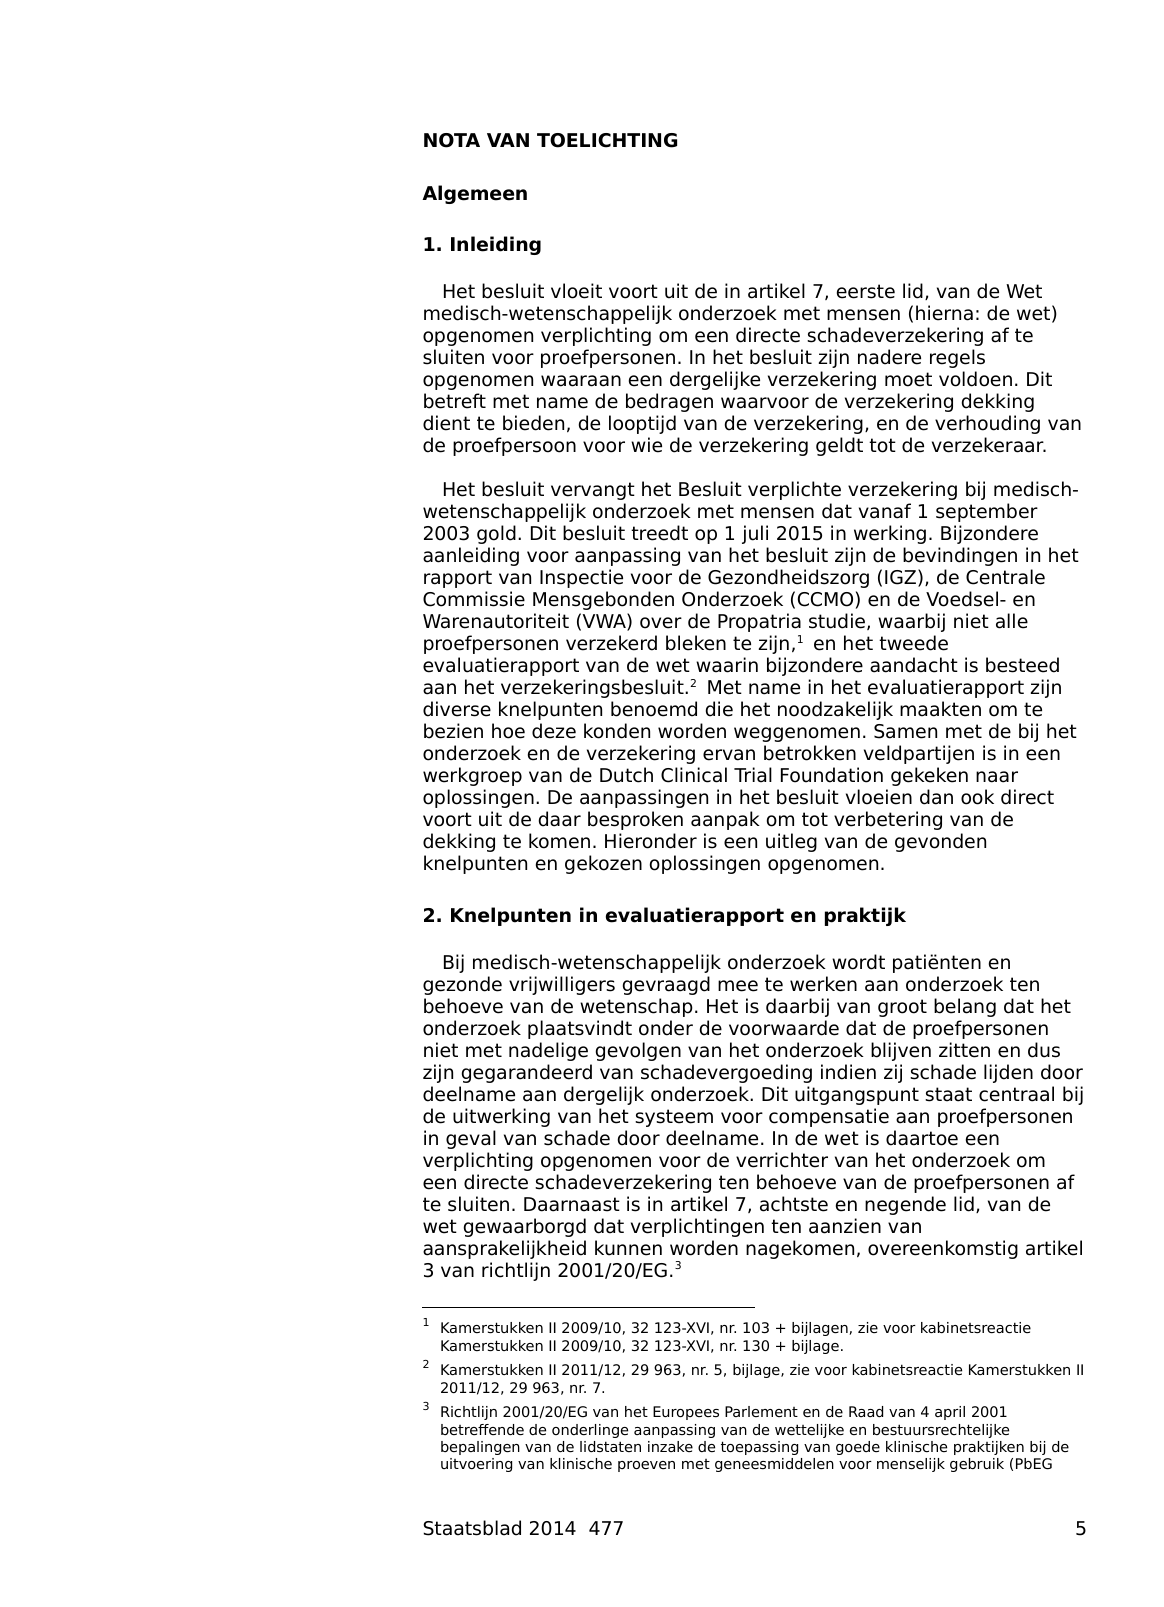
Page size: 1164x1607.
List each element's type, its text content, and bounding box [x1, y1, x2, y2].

text Het besluit vloeit voort uit de in artikel 7, eerste lid, van de Wet medisch-wetenschappelijk onderzoek met mensen (hierna: de wet) opgenomen verplichting om een directe schadeverzekering af te sluiten voor proefpersonen. In het besluit zijn nadere regels opgenomen waaraan een dergelijke verzekering moet voldoen. Dit betreft met name de bedragen waarvoor de verzekering dekking dient te bieden, de looptijd van de verzekering, en de verhouding van de proefpersoon voor wie de verzekering geldt tot de verzekeraar. [422, 281, 1087, 457]
text Kamerstukken II 2011/12, 29 963, nr. 5, bijlage, zie voor kabinetsreactie Kamerstukken II 2011/12, 29 963, nr. 7. [422, 1358, 1087, 1397]
subtitle 2. Knelpunten in evaluatierapport en praktijk [422, 905, 1087, 927]
text Bij medisch-wetenschappelijk onderzoek wordt patiënten en gezonde vrijwilligers gevraagd mee te werken aan onderzoek ten behoeve van de wetenschap. Het is daarbij van groot belang dat het onderzoek plaatsvindt onder de voorwaarde dat de proefpersonen niet met nadelige gevolgen van het onderzoek blijven zitten en dus zijn gegarandeerd van schadevergoeding indien zij schade lijden door deelname aan dergelijk onderzoek. Dit uitgangspunt staat centraal bij de uitwerking van het systeem voor compensatie aan proefpersonen in geval van schade door deelname. In de wet is daartoe een verplichting opgenomen voor de verrichter van het onderzoek om een directe schadeverzekering ten behoeve van de proefpersonen af te sluiten. Daarnaast is in artikel 7, achtste en negende lid, van de wet gewaarborgd dat verplichtingen ten aanzien van aansprakelijkheid kunnen worden nagekomen, overeenkomstig artikel 3 van richtlijn 2001/20/EG. [422, 952, 1087, 1282]
text Het besluit vervangt het Besluit verplichte verzekering bij medisch-wetenschappelijk onderzoek met mensen dat vanaf 1 september 2003 gold. Dit besluit treedt op 1 juli 2015 in werking. Bijzondere aanleiding voor aanpassing van het besluit zijn de bevindingen in het rapport van Inspectie voor de Gezondheidszorg (IGZ), de Centrale Commissie Mensgebonden Onderzoek (CCMO) en de Voedsel- en Warenautoriteit (VWA) over de Propatria studie, waarbij niet alle proefpersonen verzekerd bleken te zijn, en het tweede evaluatierapport van de wet waarin bijzondere aandacht is besteed aan het verzekeringsbesluit. Met name in het evaluatierapport zijn diverse knelpunten benoemd die het noodzakelijk maakten om te bezien hoe deze konden worden weggenomen. Samen met de bij het onderzoek en de verzekering ervan betrokken veldpartijen is in een werkgroep van de Dutch Clinical Trial Foundation gekeken naar oplossingen. De aanpassingen in het besluit vloeien dan ook direct voort uit de daar besproken aanpak om tot verbetering van de dekking te komen. Hieronder is een uitleg van de gevonden knelpunten en gekozen oplossingen opgenomen. [422, 479, 1087, 875]
subtitle Algemeen [422, 182, 1087, 204]
subtitle NOTA VAN TOELICHTING [422, 130, 1087, 152]
text Richtlijn 2001/20/EG van het Europees Parlement en de Raad van 4 april 2001 betreffende de onderlinge aanpassing van de wettelijke en bestuursrechtelijke bepalingen van de lidstaten inzake de toepassing van goede klinische praktijken bij de uitvoering van klinische proeven met geneesmiddelen voor menselijk gebruik (PbEG [422, 1400, 1087, 1473]
text Kamerstukken II 2009/10, 32 123-XVI, nr. 103 + bijlagen, zie voor kabinetsreactie Kamerstukken II 2009/10, 32 123-XVI, nr. 130 + bijlage. [422, 1316, 1087, 1355]
subtitle 1. Inleiding [422, 234, 1087, 256]
